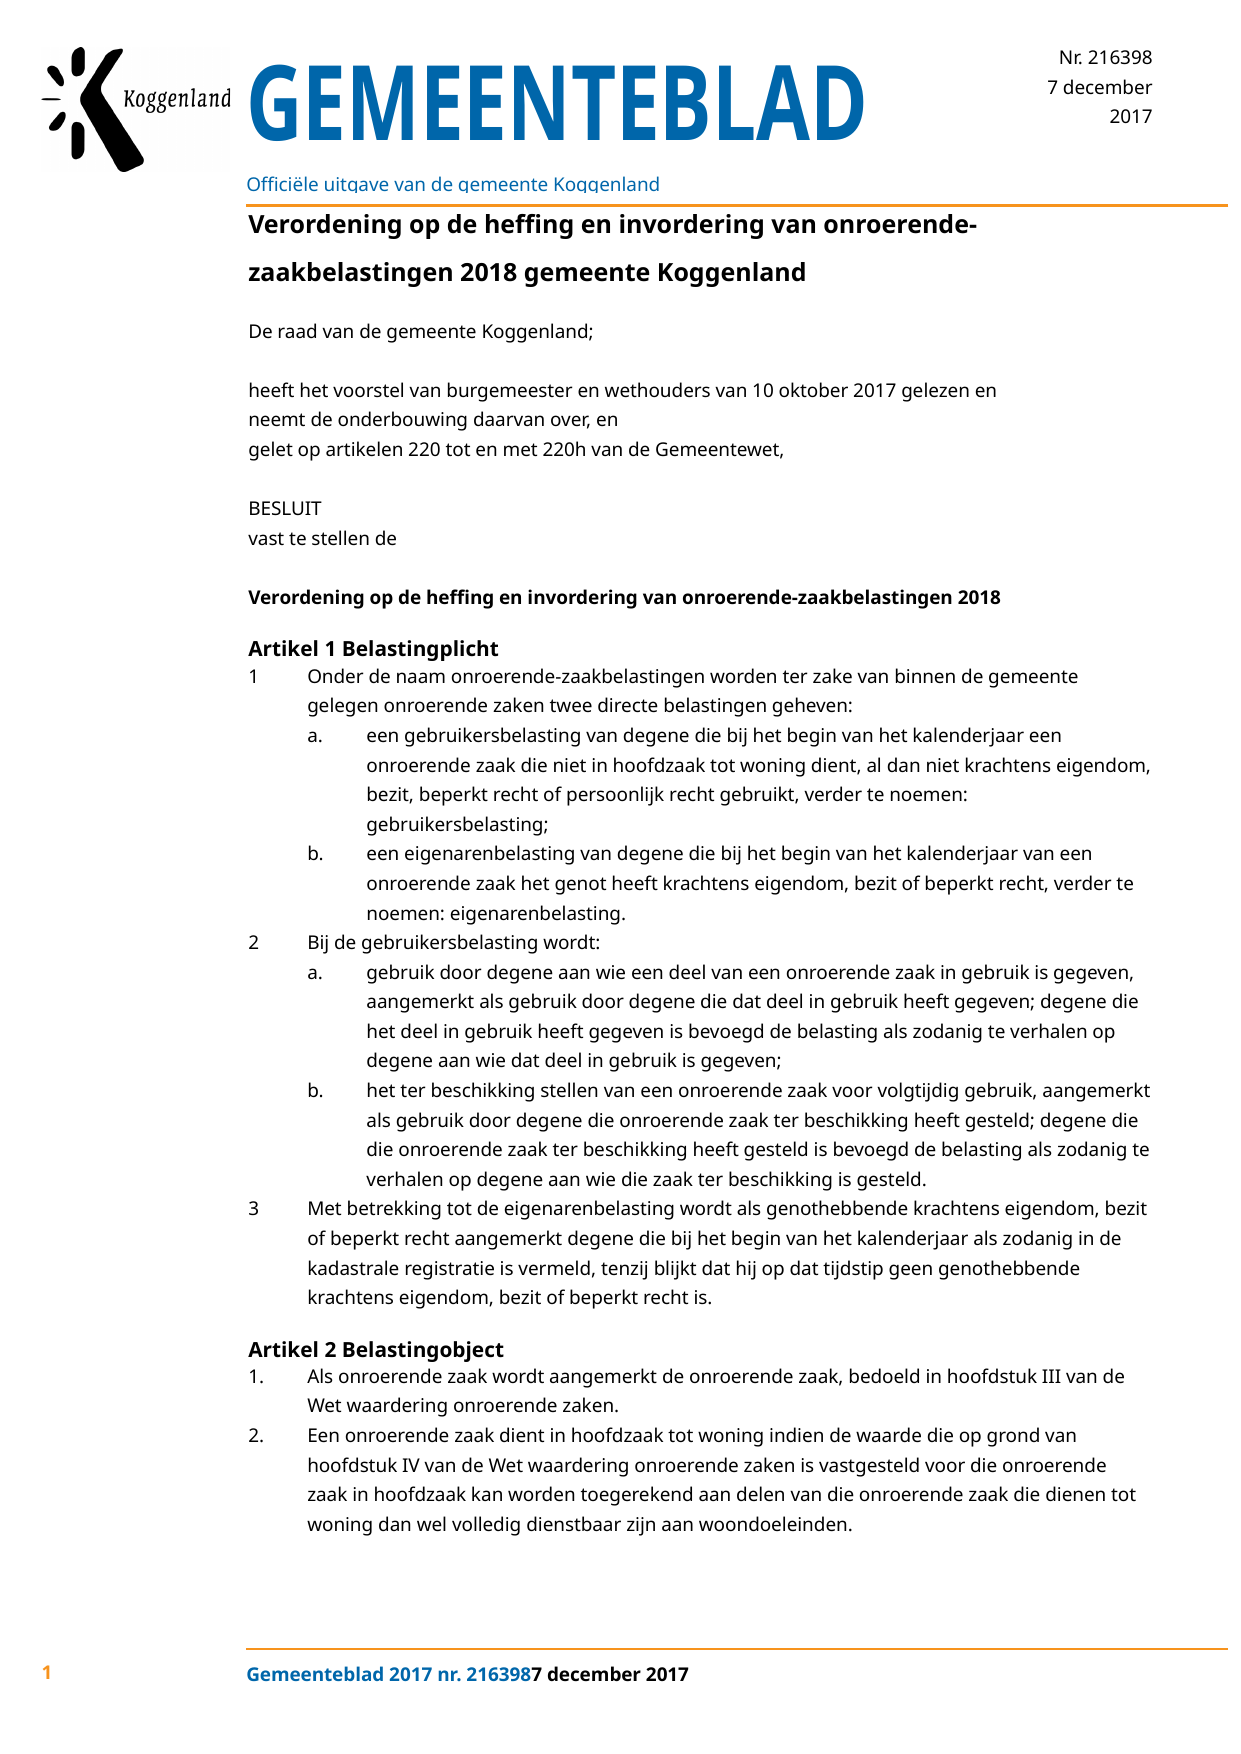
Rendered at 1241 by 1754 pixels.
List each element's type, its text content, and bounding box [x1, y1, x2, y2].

list Onder de naam onroerende-zaakbelastingen worden ter zake van binnen de gemeente gelegen onroerende zaken twee directe belastingen geheven: [248, 663, 1152, 718]
picture [41, 47, 231, 172]
text neemt de onderbouwing daarvan over, en [248, 407, 1152, 432]
text De raad van de gemeente Koggenland; [248, 318, 1152, 344]
text heeft het voorstel van burgemeester en wethouders van 10 oktober 2017 gelezen en [248, 377, 1152, 403]
list gebruik door degene aan wie een deel van een onroerende zaak in gebruik is gegeven, aangemerkt als gebruik door degene die dat deel in gebruik heeft gegeven; degene die het deel in gebruik heeft gegeven is bevoegd de belasting als zodanig te verhalen op degene aan wie dat deel in gebruik is gegeven; [307, 959, 1152, 1073]
list een eigenarenbelasting van degene die bij het begin van het kalenderjaar van een onroerende zaak het genot heeft krachtens eigendom, bezit of beperkt recht, verder te noemen: eigenarenbelasting. [307, 841, 1152, 925]
text Verordening op de heffing en invordering van onroerende-zaakbelastingen 2018 [248, 584, 1152, 610]
list Een onroerende zaak dient in hoofdzaak tot woning indien de waarde die op grond van hoofdstuk IV van de Wet waardering onroerende zaken is vastgesteld voor die onroerende zaak in hoofdzaak kan worden toegerekend aan delen van die onroerende zaak die dienen tot woning dan wel volledig dienstbaar zijn aan woondoeleinden. [248, 1422, 1152, 1537]
text vast te stellen de [248, 525, 1152, 551]
text gelet op artikelen 220 tot en met 220h van de Gemeentewet, [248, 436, 1152, 462]
list Bij de gebruikersbelasting wordt: [248, 929, 1152, 955]
text BESLUIT [248, 495, 1152, 521]
text Artikel 1 Belastingplicht [248, 634, 1152, 663]
text Artikel 2 Belastingobject [248, 1335, 1152, 1363]
list Met betrekking tot de eigenarenbelasting wordt als genothebbende krachtens eigendom, bezit of beperkt recht aangemerkt degene die bij het begin van het kalenderjaar als zodanig in de kadastrale registratie is vermeld, tenzij blijkt dat hij op dat tijdstip geen genothebbende krachtens eigendom, bezit of beperkt recht is. [248, 1196, 1152, 1310]
list het ter beschikking stellen van een onroerende zaak voor volgtijdig gebruik, aangemerkt als gebruik door degene die onroerende zaak ter beschikking heeft gesteld; degene die die onroerende zaak ter beschikking heeft gesteld is bevoegd de belasting als zodanig te verhalen op degene aan wie die zaak ter beschikking is gesteld. [307, 1077, 1152, 1192]
list Als onroerende zaak wordt aangemerkt de onroerende zaak, bedoeld in hoofdstuk III van de Wet waardering onroerende zaken. [248, 1363, 1152, 1418]
list een gebruikersbelasting van degene die bij het begin van het kalenderjaar een onroerende zaak die niet in hoofdzaak tot woning dient, al dan niet krachtens eigendom, bezit, beperkt recht of persoonlijk recht gebruikt, verder te noemen: gebruikersbelasting; [307, 722, 1152, 837]
text Verordening op de heffing en invordering van onroerende-zaakbelastingen 2018 gemeente Koggenland [248, 207, 1152, 288]
